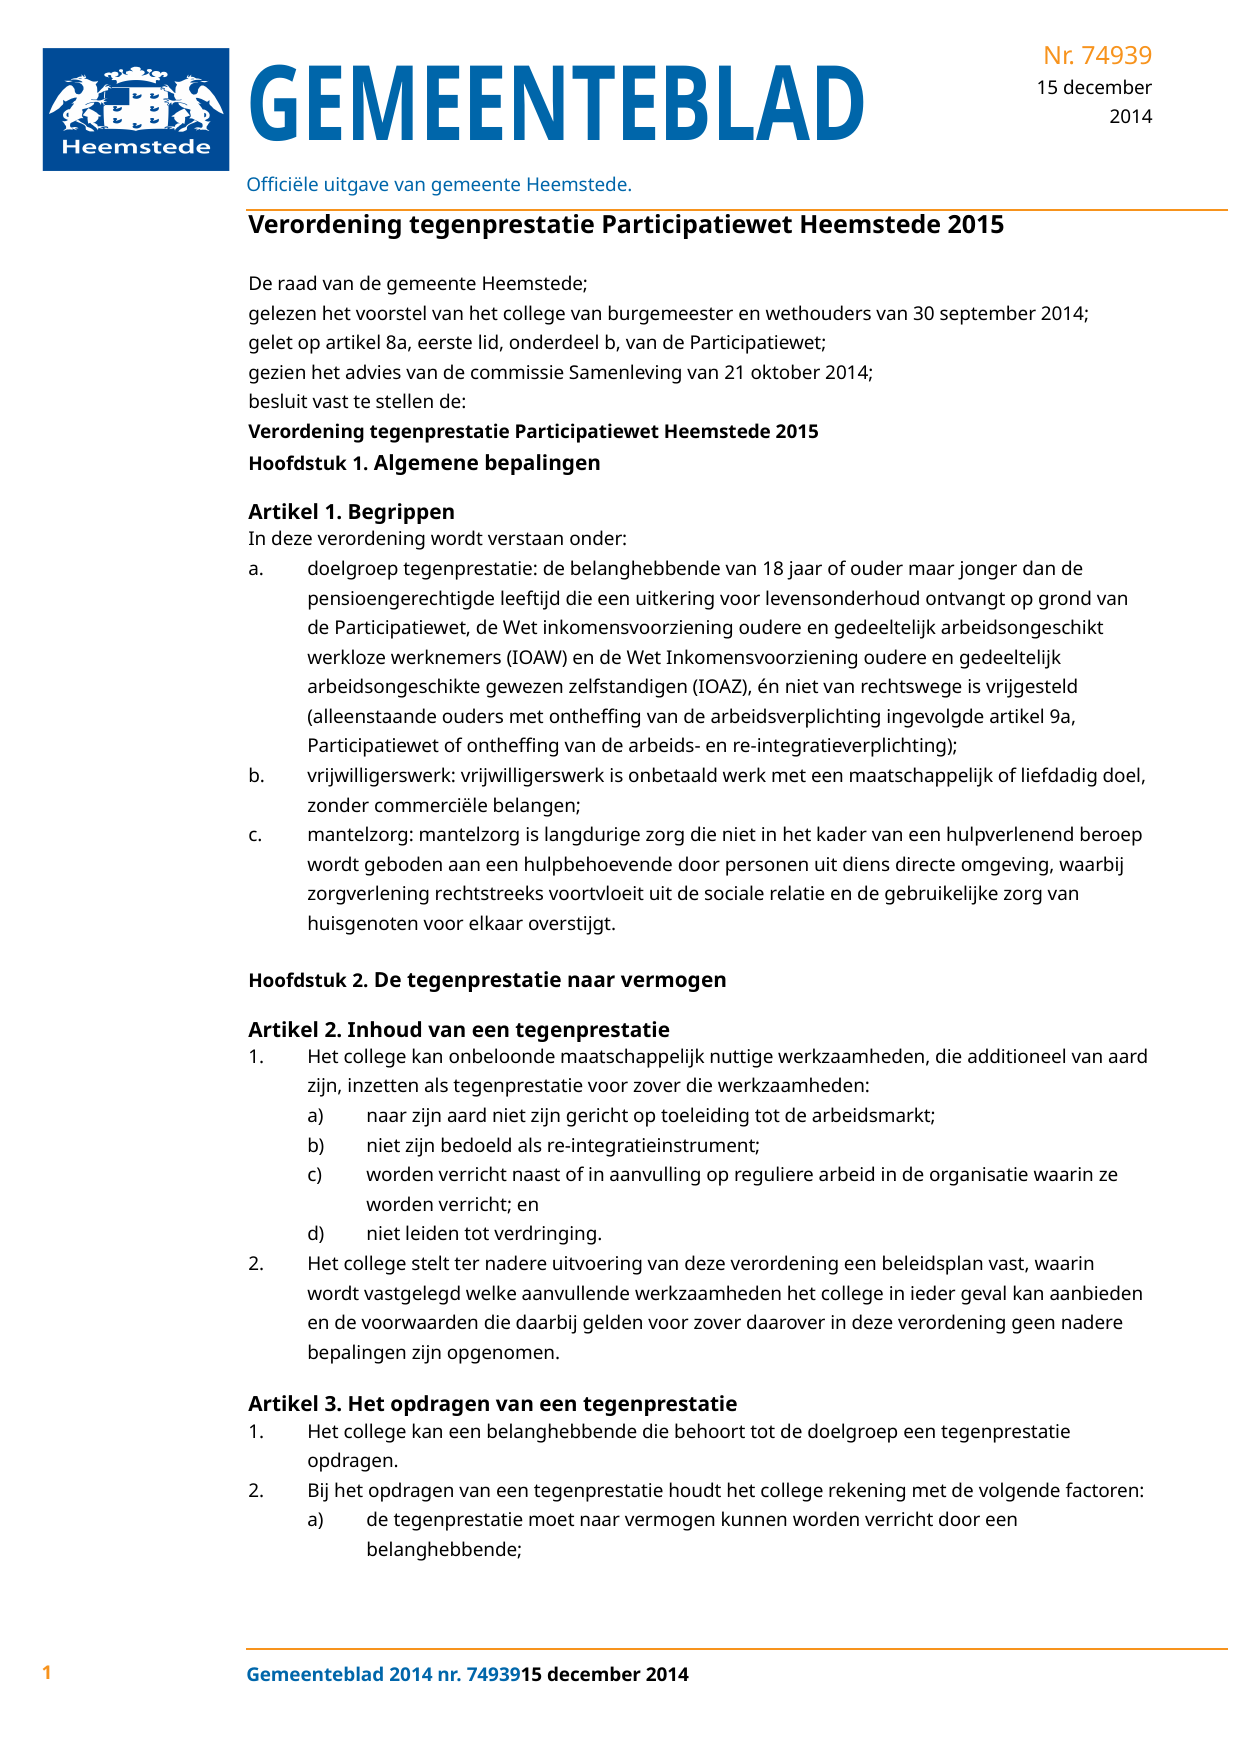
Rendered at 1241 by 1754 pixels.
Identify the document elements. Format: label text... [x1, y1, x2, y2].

list vrijwilligerswerk: vrijwilligerswerk is onbetaald werk met een maatschappelijk of liefdadig doel, zonder commerciële belangen; [248, 762, 1152, 817]
text gelet op artikel 8a, eerste lid, onderdeel b, van de Participatiewet; [248, 329, 1152, 355]
text De raad van de gemeente Heemstede; [248, 270, 1152, 296]
list niet zijn bedoeld als re-integratieinstrument; [307, 1132, 1152, 1158]
text Hoofdstuk 1. Algemene bepalingen [248, 448, 1152, 476]
list Bij het opdragen van een tegenprestatie houdt het college rekening met de volgende factoren: [248, 1477, 1152, 1503]
text besluit vast te stellen de: [248, 389, 1152, 414]
list Het college kan onbeloonde maatschappelijk nuttige werkzaamheden, die additioneel van aard zijn, inzetten als tegenprestatie voor zover die werkzaamheden: [248, 1043, 1152, 1098]
list doelgroep tegenprestatie: de belanghebbende van 18 jaar of ouder maar jonger dan de pensioengerechtigde leeftijd die een uitkering voor levensonderhoud ontvangt op grond van de Participatiewet, de Wet inkomensvoorziening oudere en gedeeltelijk arbeidsongeschikt werkloze werknemers (IOAW) en de Wet Inkomensvoorziening oudere en gedeeltelijk arbeidsongeschikte gewezen zelfstandigen (IOAZ), én niet van rechtswege is vrijgesteld (alleenstaande ouders met ontheffing van de arbeidsverplichting ingevolgde artikel 9a, Participatiewet of ontheffing van de arbeids- en re-integratieverplichting); [248, 555, 1152, 758]
list de tegenprestatie moet naar vermogen kunnen worden verricht door een belanghebbende; [307, 1507, 1152, 1562]
list worden verricht naast of in aanvulling op reguliere arbeid in de organisatie waarin ze worden verricht; en [307, 1161, 1152, 1217]
text Artikel 1. Begrippen [248, 497, 1152, 526]
text Artikel 3. Het opdragen van een tegenprestatie [248, 1389, 1152, 1418]
list Het college stelt ter nadere uitvoering van deze verordening een beleidsplan vast, waarin wordt vastgelegd welke aanvullende werkzaamheden het college in ieder geval kan aanbieden en de voorwaarden die daarbij gelden voor zover daarover in deze verordening geen nadere bepalingen zijn opgenomen. [248, 1250, 1152, 1365]
list naar zijn aard niet zijn gericht op toeleiding tot de arbeidsmarkt; [307, 1102, 1152, 1128]
text gelezen het voorstel van het college van burgemeester en wethouders van 30 september 2014; [248, 300, 1152, 326]
list mantelzorg: mantelzorg is langdurige zorg die niet in het kader van een hulpverlenend beroep wordt geboden aan een hulpbehoevende door personen uit diens directe omgeving, waarbij zorgverlening rechtstreeks voortvloeit uit de sociale relatie en de gebruikelijke zorg van huisgenoten voor elkaar overstijgt. [248, 821, 1152, 936]
text Artikel 2. Inhoud van een tegenprestatie [248, 1015, 1152, 1043]
list niet leiden tot verdringing. [307, 1221, 1152, 1246]
text Verordening tegenprestatie Participatiewet Heemstede 2015 [248, 418, 1152, 444]
text In deze verordening wordt verstaan onder: [248, 526, 1152, 551]
list Het college kan een belanghebbende die behoort tot de doelgroep een tegenprestatie opdragen. [248, 1418, 1152, 1473]
text Verordening tegenprestatie Participatiewet Heemstede 2015 [248, 211, 1152, 241]
picture [41, 47, 231, 172]
text Hoofdstuk 2. De tegenprestatie naar vermogen [248, 965, 1152, 994]
text gezien het advies van de commissie Samenleving van 21 oktober 2014; [248, 359, 1152, 385]
